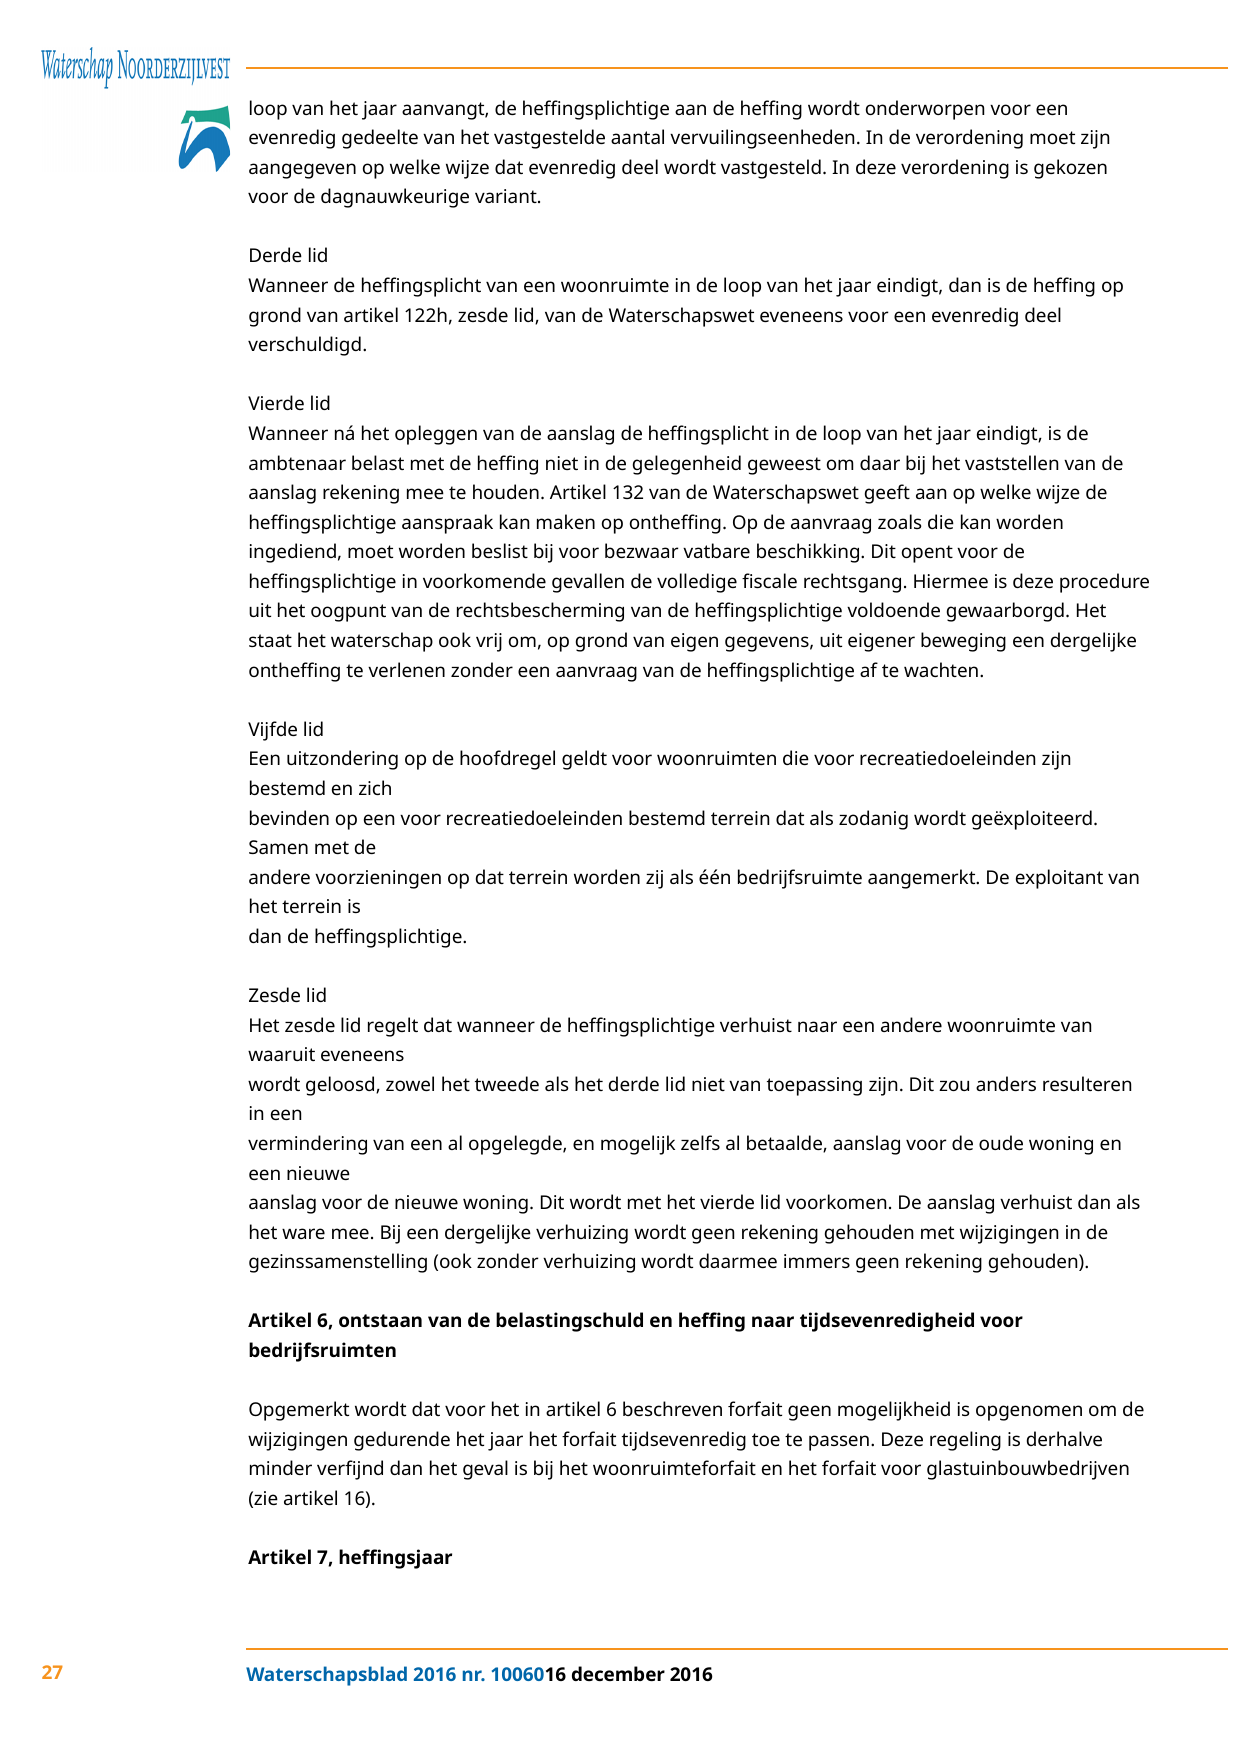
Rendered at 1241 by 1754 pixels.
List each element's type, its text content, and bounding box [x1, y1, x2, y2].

text andere voorzieningen op dat terrein worden zij als één bedrijfsruimte aangemerkt. De exploitant van het terrein is [248, 864, 1152, 919]
picture [41, 47, 231, 172]
text Derde lid [248, 243, 1152, 268]
text Wanneer ná het opleggen van de aanslag de heffingsplicht in de loop van het jaar eindigt, is de ambtenaar belast met de heffing niet in de gelegenheid geweest om daar bij het vaststellen van de aanslag rekening mee te houden. Artikel 132 van de Waterschapswet geeft aan op welke wijze de heffingsplichtige aanspraak kan maken op ontheffing. Op de aanvraag zoals die kan worden ingediend, moet worden beslist bij voor bezwaar vatbare beschikking. Dit opent voor de heffingsplichtige in voorkomende gevallen de volledige fiscale rechtsgang. Hiermee is deze procedure uit het oogpunt van de rechtsbescherming van de heffingsplichtige voldoende gewaarborgd. Het staat het waterschap ook vrij om, op grond van eigen gegevens, uit eigener beweging een dergelijke ontheffing te verlenen zonder een aanvraag van de heffingsplichtige af te wachten. [248, 420, 1152, 683]
text aanslag voor de nieuwe woning. Dit wordt met het vierde lid voorkomen. De aanslag verhuist dan als het ware mee. Bij een dergelijke verhuizing wordt geen rekening gehouden met wijzigingen in de gezinssamenstelling (ook zonder verhuizing wordt daarmee immers geen rekening gehouden). [248, 1189, 1152, 1274]
text wordt geloosd, zowel het tweede als het derde lid niet van toepassing zijn. Dit zou anders resulteren in een [248, 1071, 1152, 1126]
text Opgemerkt wordt dat voor het in artikel 6 beschreven forfait geen mogelijkheid is opgenomen om de wijzigingen gedurende het jaar het forfait tijdsevenredig toe te passen. Deze regeling is derhalve minder verfijnd dan het geval is bij het woonruimteforfait en het forfait voor glastuinbouwbedrijven (zie artikel 16). [248, 1396, 1152, 1511]
text Zesde lid [248, 982, 1152, 1008]
text Het zesde lid regelt dat wanneer de heffingsplichtige verhuist naar een andere woonruimte van waaruit eveneens [248, 1012, 1152, 1067]
text Artikel 7, heffingsjaar [248, 1544, 1152, 1570]
text loop van het jaar aanvangt, de heffingsplichtige aan de heffing wordt onderworpen voor een evenredig gedeelte van het vastgestelde aantal vervuilingseenheden. In de verordening moet zijn aangegeven op welke wijze dat evenredig deel wordt vastgesteld. In deze verordening is gekozen voor de dagnauwkeurige variant. [248, 95, 1152, 209]
text Vierde lid [248, 391, 1152, 416]
text Vijfde lid [248, 716, 1152, 742]
text Een uitzondering op de hoofdregel geldt voor woonruimten die voor recreatiedoeleinden zijn bestemd en zich [248, 746, 1152, 801]
text Artikel 6, ontstaan van de belastingschuld en heffing naar tijdsevenredigheid voor bedrijfsruimten [248, 1308, 1152, 1363]
text bevinden op een voor recreatiedoeleinden bestemd terrein dat als zodanig wordt geëxploiteerd. Samen met de [248, 805, 1152, 860]
text vermindering van een al opgelegde, en mogelijk zelfs al betaalde, aanslag voor de oude woning en een nieuwe [248, 1130, 1152, 1186]
text Wanneer de heffingsplicht van een woonruimte in de loop van het jaar eindigt, dan is de heffing op grond van artikel 122h, zesde lid, van de Waterschapswet eveneens voor een evenredig deel verschuldigd. [248, 272, 1152, 357]
text dan de heffingsplichtige. [248, 923, 1152, 949]
